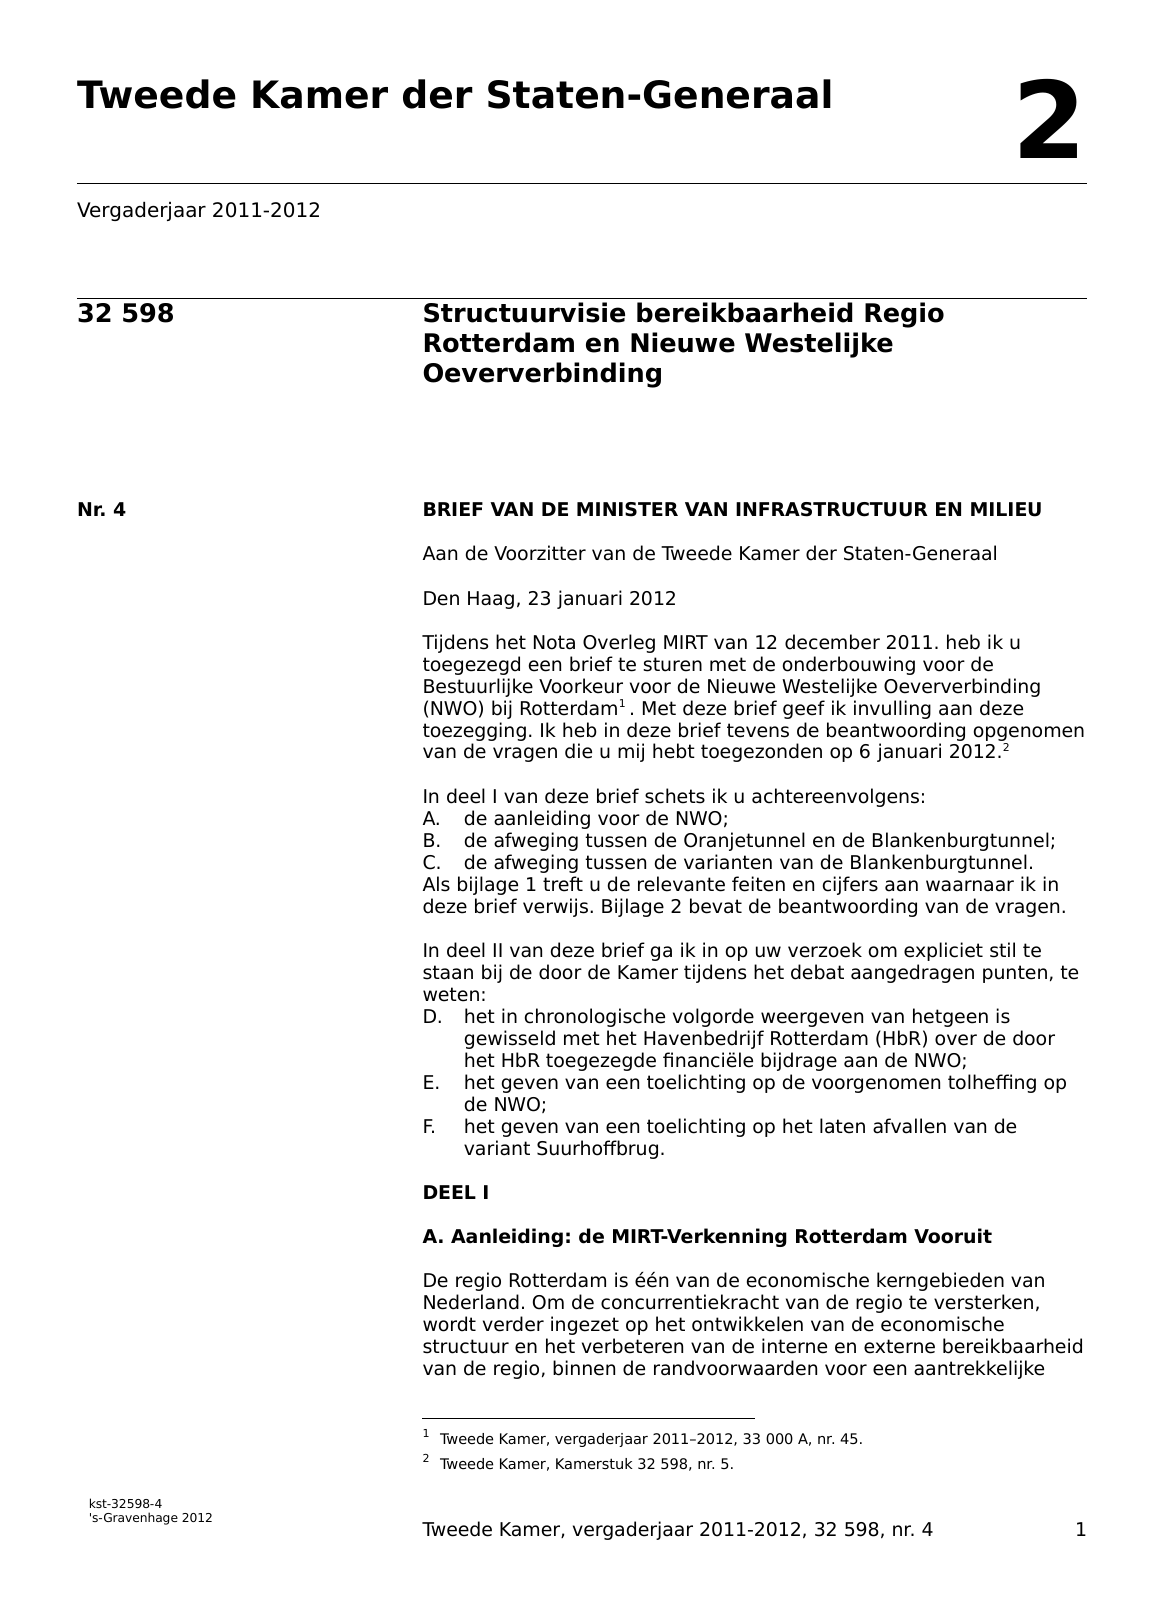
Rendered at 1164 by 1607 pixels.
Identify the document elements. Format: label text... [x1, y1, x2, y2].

text C. de afweging tussen de varianten van de Blankenburgtunnel. [422, 852, 1087, 873]
text Tweede Kamer, Kamerstuk 32 598, nr. 5. [422, 1452, 1087, 1474]
text In deel II van deze brief ga ik in op uw verzoek om expliciet stil te staan bij de door de Kamer tijdens het debat aangedragen punten, te weten: [422, 940, 1087, 1006]
text F. het geven van een toelichting op het laten afvallen van de variant Suurhoffbrug. [422, 1116, 1087, 1159]
text E. het geven van een toelichting op de voorgenomen tolheffing op de NWO; [422, 1072, 1087, 1116]
text B. de afweging tussen de Oranjetunnel en de Blankenburgtunnel; [422, 829, 1087, 852]
subtitle DEEL I [422, 1182, 1087, 1204]
text Aan de Voorzitter van de Tweede Kamer der Staten-Generaal [422, 543, 1087, 565]
text Tweede Kamer, vergaderjaar 2011–2012, 33 000 A, nr. 45. [422, 1427, 1087, 1449]
text De regio Rotterdam is één van de economische kerngebieden van Nederland. Om de concurrentiekracht van de regio te versterken, wordt verder ingezet op het ontwikkelen van de economische structuur en het verbeteren van de interne en externe bereikbaarheid van de regio, binnen de randvoorwaarden voor een aantrekkelijke [422, 1270, 1087, 1380]
text A. de aanleiding voor de NWO; [422, 808, 1087, 829]
text 's-Gravenhage 2012 [88, 1511, 323, 1525]
table_cell Vergaderjaar 2011-2012 [77, 184, 1087, 298]
table_header 2 [886, 59, 1087, 183]
text In deel I van deze brief schets ik u achtereenvolgens: [422, 786, 1087, 808]
text kst-32598-4 [88, 1497, 323, 1511]
text Als bijlage 1 treft u de relevante feiten en cijfers aan waarnaar ik in deze brief verwijs. Bijlage 2 bevat de beantwoording van de vragen. [422, 873, 1087, 917]
text D. het in chronologische volgorde weergeven van hetgeen is gewisseld met het Havenbedrijf Rotterdam (HbR) over de door het HbR toegezegde financiële bijdrage aan de NWO; [422, 1006, 1087, 1072]
subtitle A. Aanleiding: de MIRT-Verkenning Rotterdam Vooruit [422, 1226, 1087, 1248]
text Den Haag, 23 januari 2012 [422, 587, 1087, 609]
subtitle 32 598 Structuurvisie bereikbaarheid Regio Rotterdam en Nieuwe Westelijke Oeververbinding [77, 299, 1087, 388]
table_header Tweede Kamer der Staten-Generaal [77, 59, 886, 183]
subtitle Nr. 4 BRIEF VAN DE MINISTER VAN INFRASTRUCTUUR EN MILIEU [77, 499, 1087, 521]
text Tijdens het Nota Overleg MIRT van 12 december 2011. heb ik u toegezegd een brief te sturen met de onderbouwing voor de Bestuurlijke Voorkeur voor de Nieuwe Westelijke Oeververbinding (NWO) bij Rotterdam. Met deze brief geef ik invulling aan deze toezegging. Ik heb in deze brief tevens de beantwoording opgenomen van de vragen die u mij hebt toegezonden op 6 januari 2012. [422, 632, 1087, 763]
